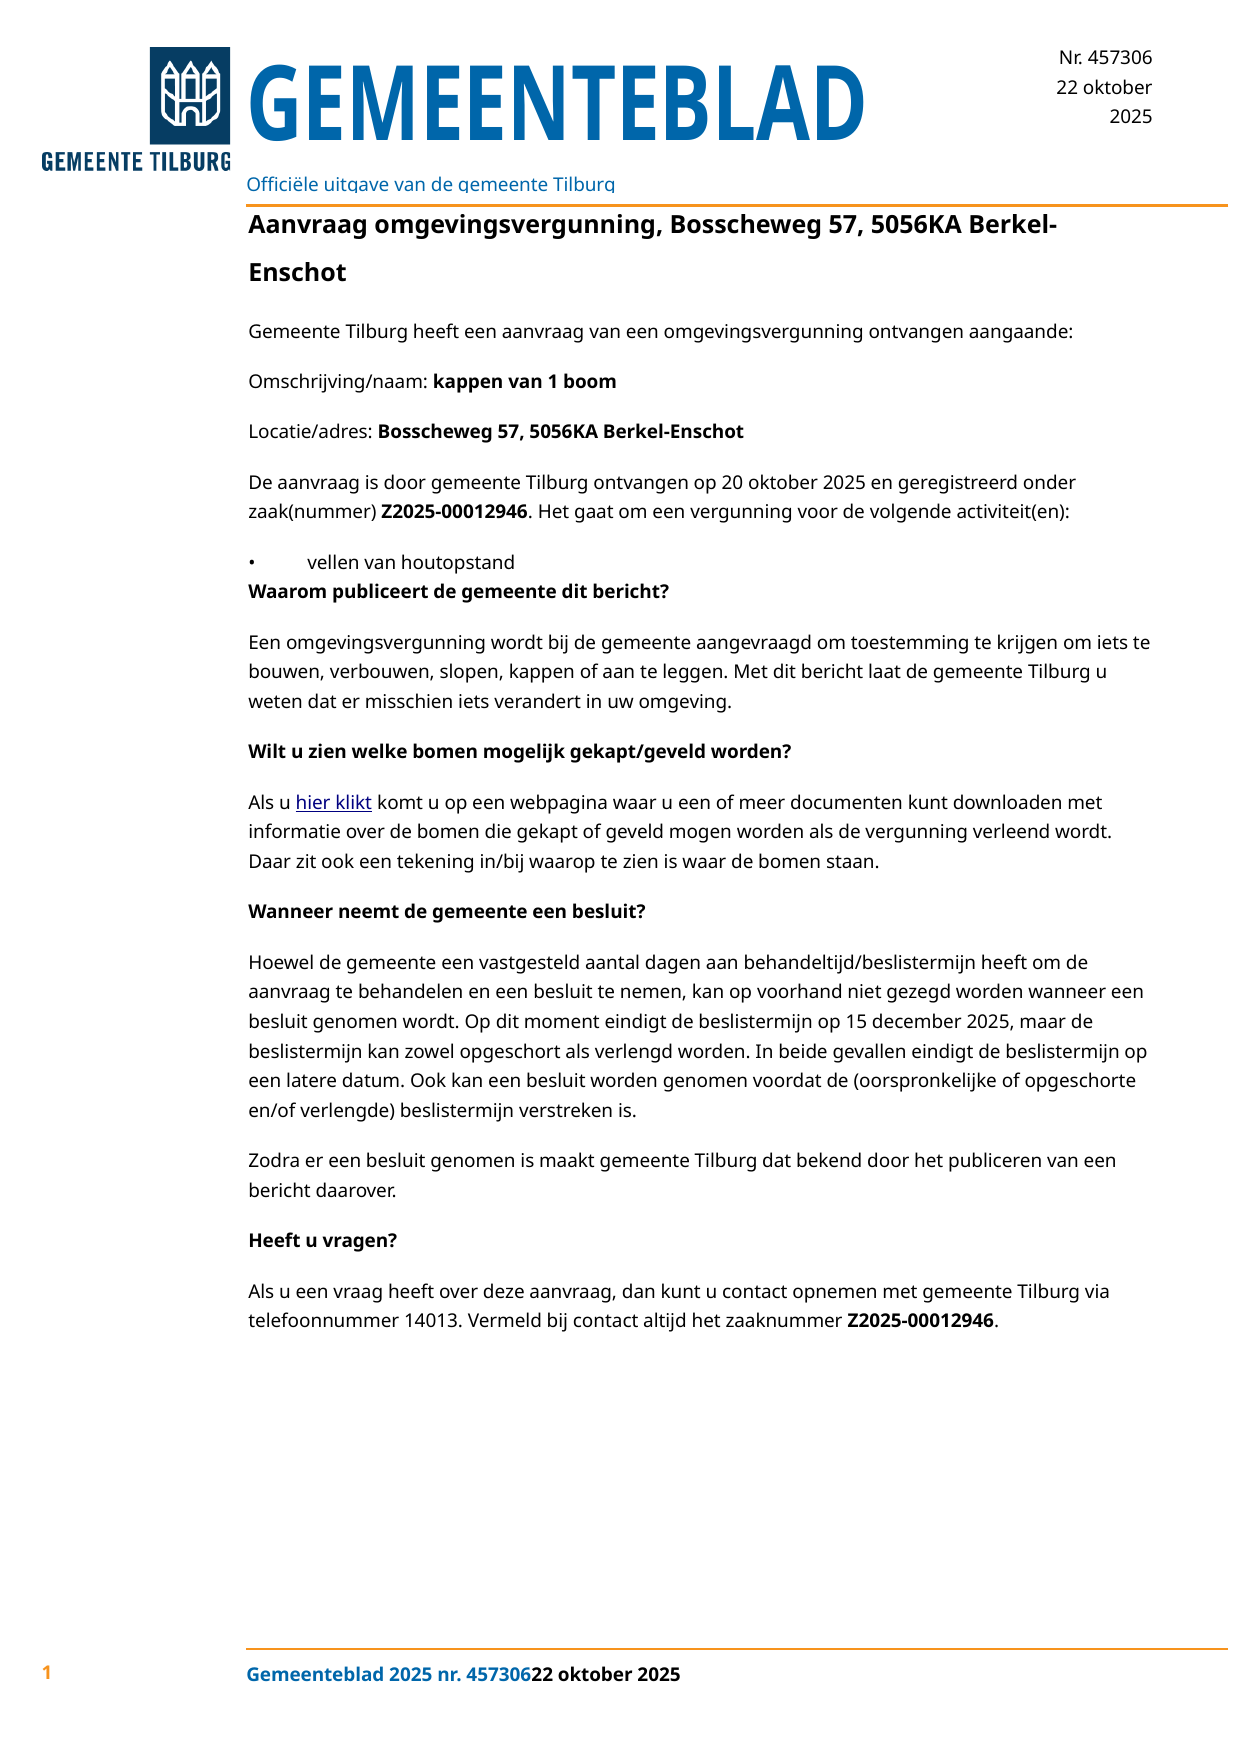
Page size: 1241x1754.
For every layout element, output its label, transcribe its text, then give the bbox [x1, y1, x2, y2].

text Als u een vraag heeft over deze aanvraag, dan kunt u contact opnemen met gemeente Tilburg via telefoonnummer 14013. Vermeld bij contact altijd het zaaknummer Z2025-00012946. [248, 1278, 1152, 1333]
picture [41, 47, 231, 172]
text Waarom publiceert de gemeente dit bericht? [248, 579, 1152, 604]
text Als u hier klikt komt u op een webpagina waar u een of meer documenten kunt downloaden met informatie over de bomen die gekapt of geveld mogen worden als de vergunning verleend wordt. Daar zit ook een tekening in/bij waarop te zien is waar de bomen staan. [248, 789, 1152, 874]
text Een omgevingsvergunning wordt bij de gemeente aangevraagd om toestemming te krijgen om iets te bouwen, verbouwen, slopen, kappen of aan te leggen. Met dit bericht laat de gemeente Tilburg u weten dat er misschien iets verandert in uw omgeving. [248, 629, 1152, 714]
text Aanvraag omgevingsvergunning, Bosscheweg 57, 5056KA Berkel-Enschot [248, 207, 1152, 288]
text Wilt u zien welke bomen mogelijk gekapt/geveld worden? [248, 739, 1152, 764]
text Zodra er een besluit genomen is maakt gemeente Tilburg dat bekend door het publiceren van een bericht daarover. [248, 1147, 1152, 1203]
list vellen van houtopstand [248, 549, 1152, 575]
text Locatie/adres: Bosscheweg 57, 5056KA Berkel-Enschot [248, 419, 1152, 444]
text Wanneer neemt de gemeente een besluit? [248, 899, 1152, 924]
text Heeft u vragen? [248, 1227, 1152, 1253]
text Hoewel de gemeente een vastgesteld aantal dagen aan behandeltijd/beslistermijn heeft om de aanvraag te behandelen en een besluit te nemen, kan op voorhand niet gezegd worden wanneer een besluit genomen wordt. Op dit moment eindigt de beslistermijn op 15 december 2025, maar de beslistermijn kan zowel opgeschort als verlengd worden. In beide gevallen eindigt de beslistermijn op een latere datum. Ook kan een besluit worden genomen voordat de (oorspronkelijke of opgeschorte en/of verlengde) beslistermijn verstreken is. [248, 949, 1152, 1123]
text De aanvraag is door gemeente Tilburg ontvangen op 20 oktober 2025 en geregistreerd onder zaak(nummer) Z2025-00012946. Het gaat om een vergunning voor de volgende activiteit(en): [248, 469, 1152, 524]
text Omschrijving/naam: kappen van 1 boom [248, 368, 1152, 394]
text Gemeente Tilburg heeft een aanvraag van een omgevingsvergunning ontvangen aangaande: [248, 318, 1152, 344]
